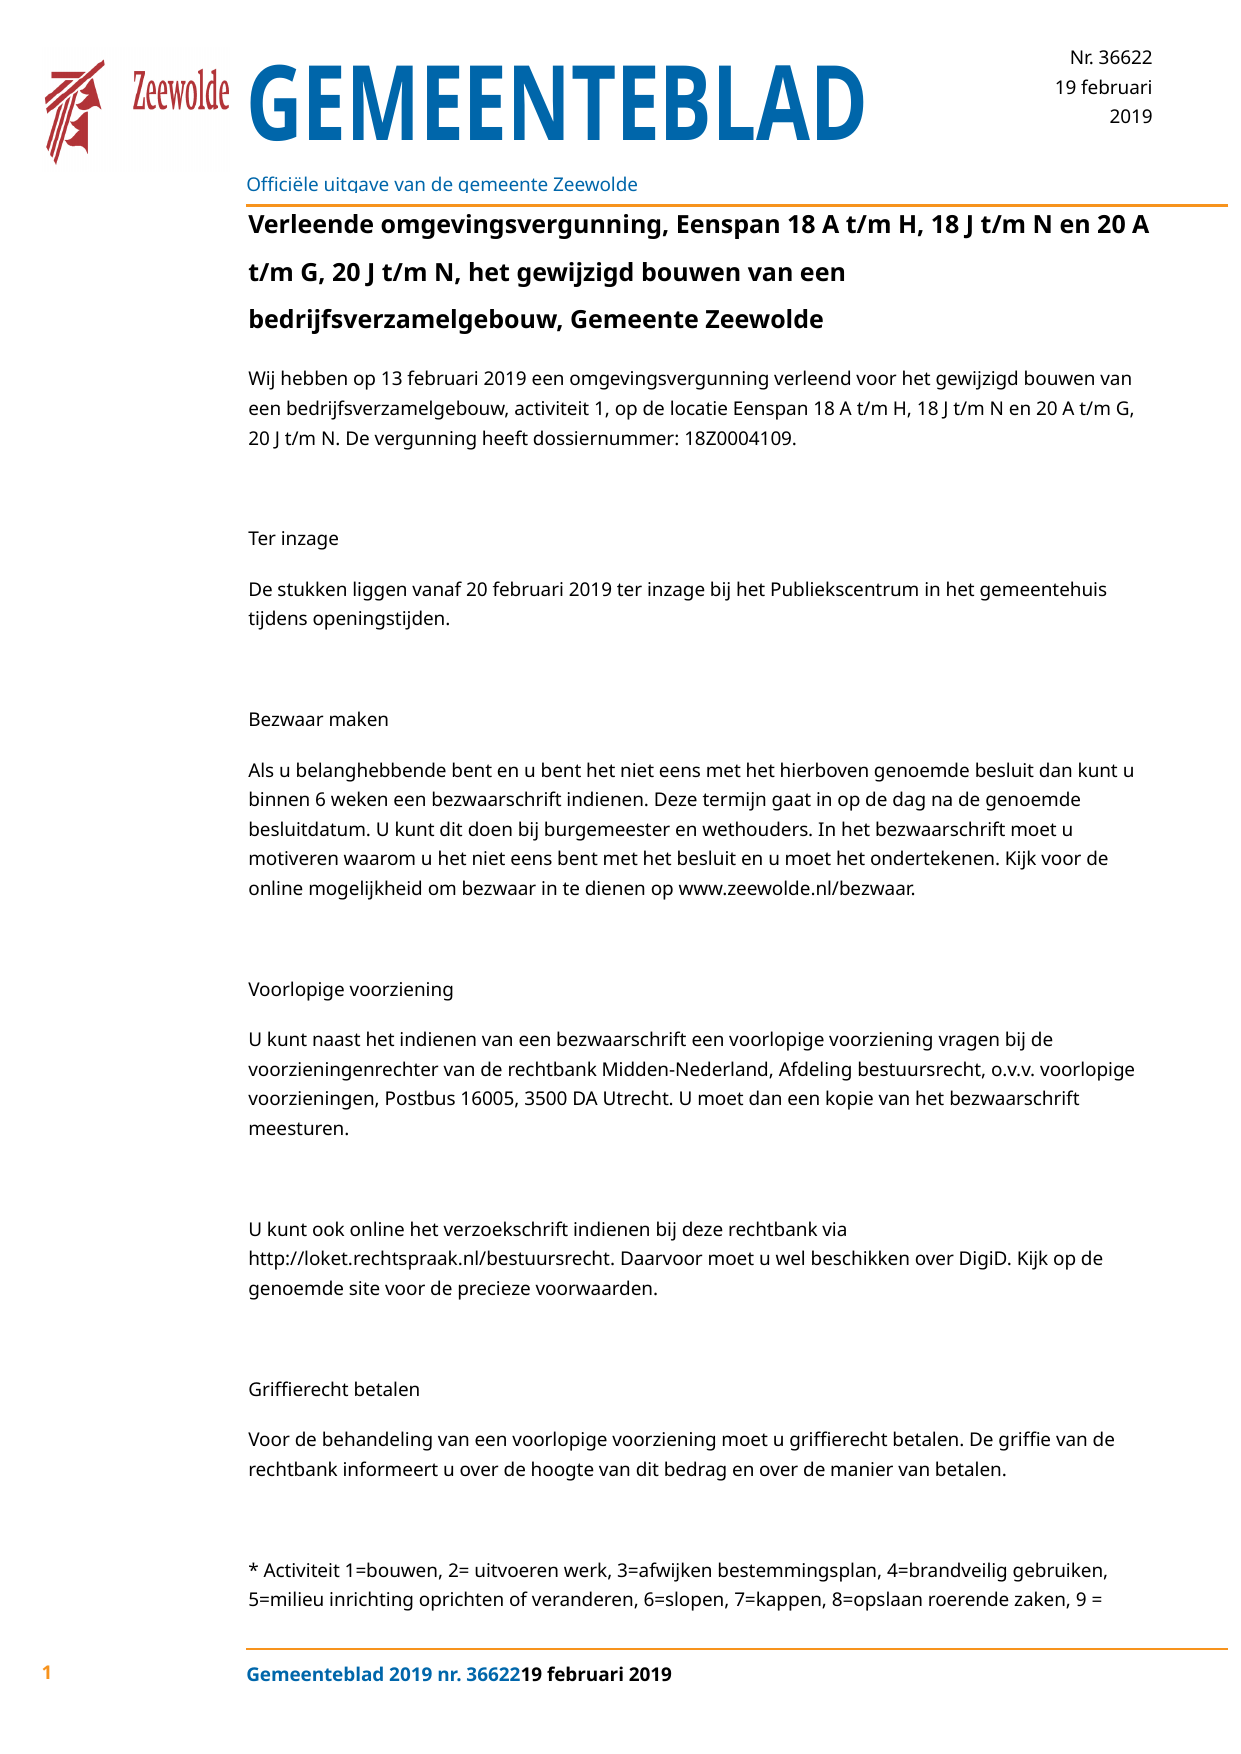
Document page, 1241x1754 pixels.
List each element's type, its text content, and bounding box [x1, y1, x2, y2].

text Wij hebben op 13 februari 2019 een omgevingsvergunning verleend voor het gewijzigd bouwen van een bedrijfsverzamelgebouw, activiteit 1, op de locatie Eenspan 18 A t/m H, 18 J t/m N en 20 A t/m G, 20 J t/m N. De vergunning heeft dossiernummer: 18Z0004109. [248, 366, 1152, 450]
text Als u belanghebbende bent en u bent het niet eens met het hierboven genoemde besluit dan kunt u binnen 6 weken een bezwaarschrift indienen. Deze termijn gaat in op de dag na de genoemde besluitdatum. U kunt dit doen bij burgemeester en wethouders. In het bezwaarschrift moet u motiveren waarom u het niet eens bent met het besluit en u moet het ondertekenen. Kijk voor de online mogelijkheid om bezwaar in te dienen op www.zeewolde.nl/bezwaar. [248, 757, 1152, 901]
text Voor de behandeling van een voorlopige voorziening moet u griffierecht betalen. De griffie van de rechtbank informeert u over de hoogte van dit bedrag en over de manier van betalen. [248, 1426, 1152, 1482]
picture [41, 47, 231, 172]
text De stukken liggen vanaf 20 februari 2019 ter inzage bij het Publiekscentrum in het gemeentehuis tijdens openingstijden. [248, 576, 1152, 631]
text Voorlopige voorziening [248, 976, 1152, 1002]
text Griffierecht betalen [248, 1376, 1152, 1402]
text Ter inzage [248, 526, 1152, 551]
text Bezwaar maken [248, 706, 1152, 732]
text U kunt ook online het verzoekschrift indienen bij deze rechtbank via http://loket.rechtspraak.nl/bestuursrecht. Daarvoor moet u wel beschikken over DigiD. Kijk op de genoemde site voor de precieze voorwaarden. [248, 1216, 1152, 1301]
text U kunt naast het indienen van een bezwaarschrift een voorlopige voorziening vragen bij de voorzieningenrechter van de rechtbank Midden-Nederland, Afdeling bestuursrecht, o.v.v. voorlopige voorzieningen, Postbus 16005, 3500 DA Utrecht. U moet dan een kopie van het bezwaarschrift meesturen. [248, 1026, 1152, 1141]
text Verleende omgevingsvergunning, Eenspan 18 A t/m H, 18 J t/m N en 20 A t/m G, 20 J t/m N, het gewijzigd bouwen van een bedrijfsverzamelgebouw, Gemeente Zeewolde [248, 207, 1152, 336]
text * Activiteit 1=bouwen, 2= uitvoeren werk, 3=afwijken bestemmingsplan, 4=brandveilig gebruiken, 5=milieu inrichting oprichten of veranderen, 6=slopen, 7=kappen, 8=opslaan roerende zaken, 9 = [248, 1557, 1152, 1612]
